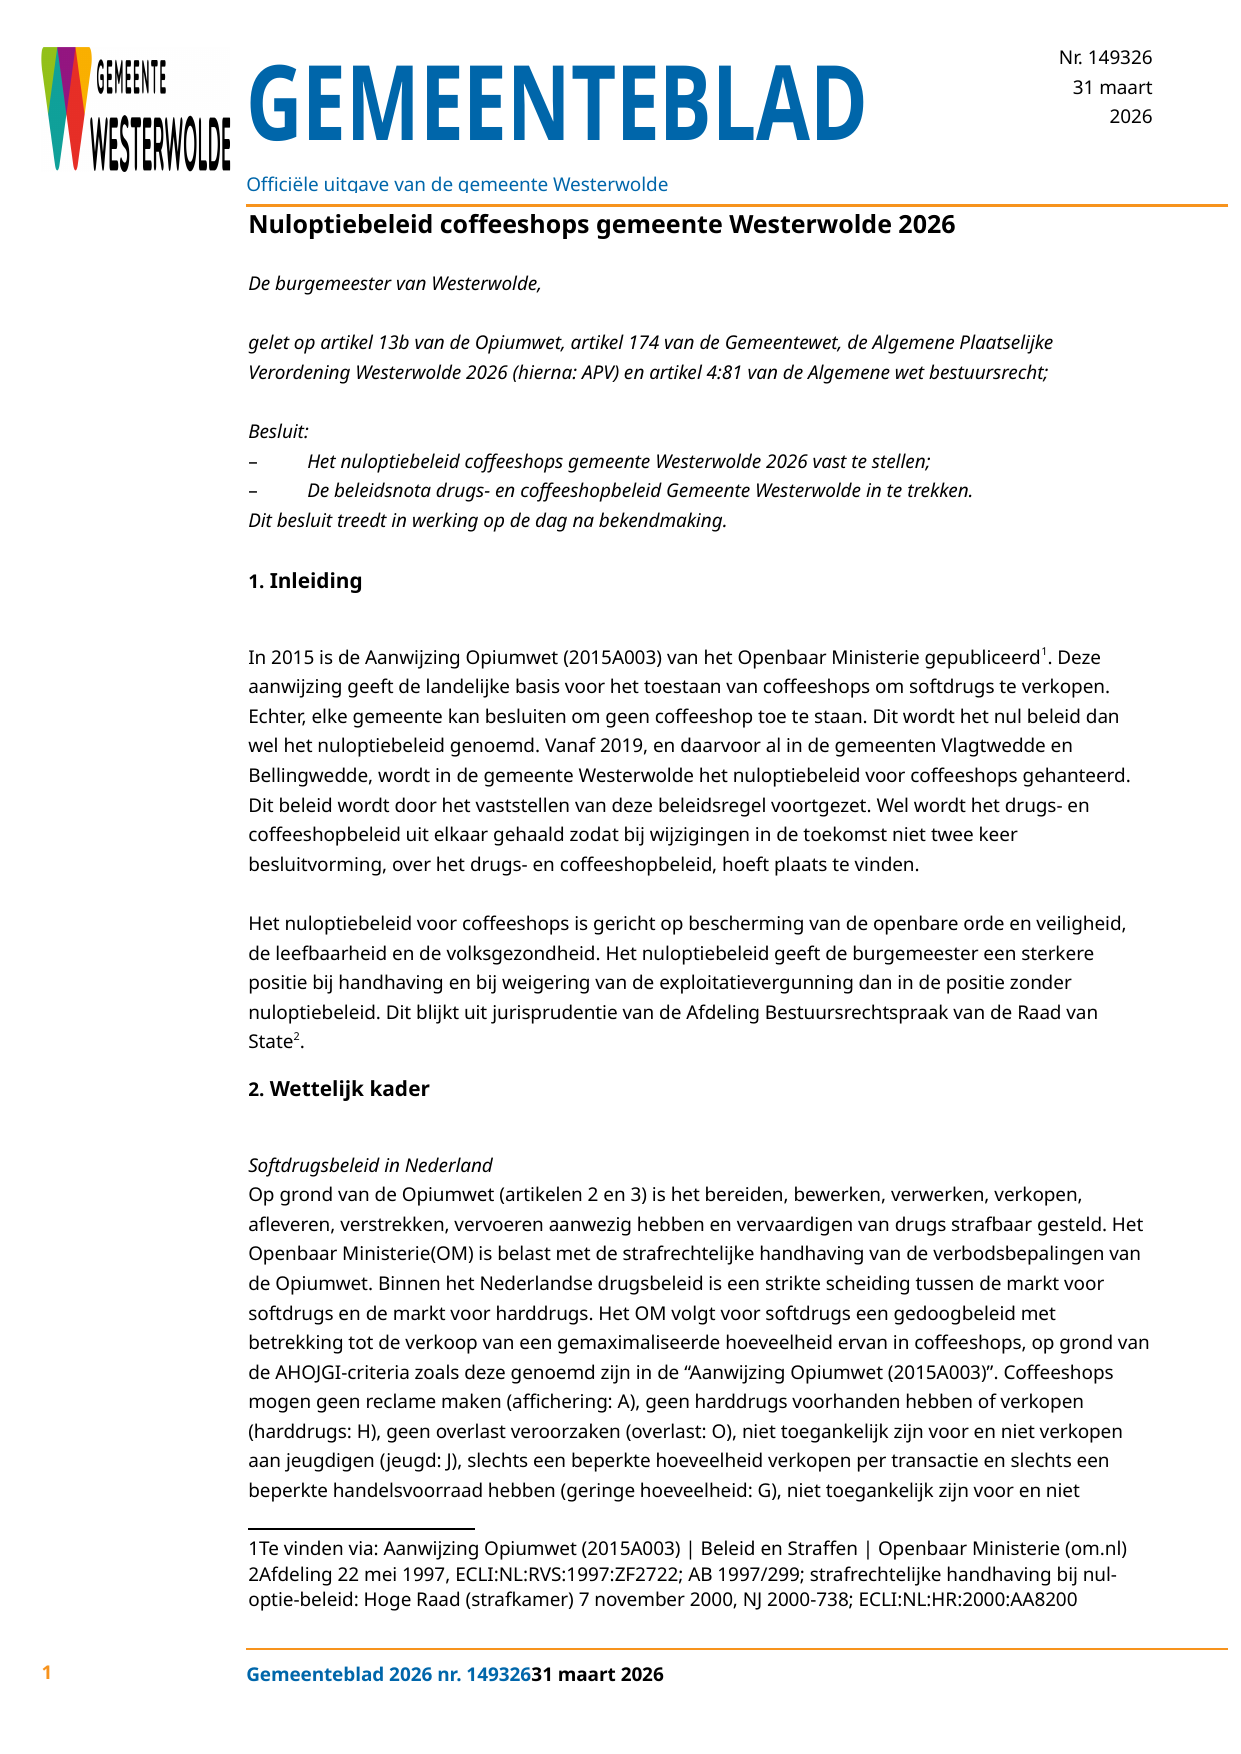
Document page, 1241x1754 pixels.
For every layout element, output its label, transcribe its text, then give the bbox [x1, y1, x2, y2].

text In 2015 is de Aanwijzing Opiumwet (2015A003) van het Openbaar Ministerie gepubliceerd. Deze aanwijzing geeft de landelijke basis voor het toestaan van coffeeshops om softdrugs te verkopen. Echter, elke gemeente kan besluiten om geen coffeeshop toe te staan. Dit wordt het nul beleid dan wel het nuloptiebeleid genoemd. Vanaf 2019, en daarvoor al in de gemeenten Vlagtwedde en Bellingwedde, wordt in de gemeente Westerwolde het nuloptiebeleid voor coffeeshops gehanteerd. Dit beleid wordt door het vaststellen van deze beleidsregel voortgezet. Wel wordt het drugs- en coffeeshopbeleid uit elkaar gehaald zodat bij wijzigingen in de toekomst niet twee keer besluitvorming, over het drugs- en coffeeshopbeleid, hoeft plaats te vinden. [248, 644, 1152, 877]
text 1. Inleiding [248, 566, 1152, 594]
text Nuloptiebeleid coffeeshops gemeente Westerwolde 2026 [248, 207, 1152, 241]
picture [41, 47, 231, 172]
text Op grond van de Opiumwet (artikelen 2 en 3) is het bereiden, bewerken, verwerken, verkopen, afleveren, verstrekken, vervoeren aanwezig hebben en vervaardigen van drugs strafbaar gesteld. Het Openbaar Ministerie(OM) is belast met de strafrechtelijke handhaving van de verbodsbepalingen van de Opiumwet. Binnen het Nederlandse drugsbeleid is een strikte scheiding tussen de markt voor softdrugs en de markt voor harddrugs. Het OM volgt voor softdrugs een gedoogbeleid met betrekking tot de verkoop van een gemaximaliseerde hoeveelheid ervan in coffeeshops, op grond van de AHOJGI-criteria zoals deze genoemd zijn in de “Aanwijzing Opiumwet (2015A003)”. Coffeeshops mogen geen reclame maken (affichering: A), geen harddrugs voorhanden hebben of verkopen (harddrugs: H), geen overlast veroorzaken (overlast: O), niet toegankelijk zijn voor en niet verkopen aan jeugdigen (jeugd: J), slechts een beperkte hoeveelheid verkopen per transactie en slechts een beperkte handelsvoorraad hebben (geringe hoeveelheid: G), niet toegankelijk zijn voor en niet [248, 1181, 1152, 1503]
list Het nuloptiebeleid coffeeshops gemeente Westerwolde 2026 vast te stellen; [248, 448, 1152, 473]
text Het nuloptiebeleid voor coffeeshops is gericht op bescherming van de openbare orde en veiligheid, de leefbaarheid en de volksgezondheid. Het nuloptiebeleid geeft de burgemeester een sterkere positie bij handhaving en bij weigering van de exploitatievergunning dan in de positie zonder nuloptiebeleid. Dit blijkt uit jurisprudentie van de Afdeling Bestuursrechtspraak van de Raad van State. [248, 910, 1152, 1054]
text gelet op artikel 13b van de Opiumwet, artikel 174 van de Gemeentewet, de Algemene Plaatselijke Verordening Westerwolde 2026 (hierna: APV) en artikel 4:81 van de Algemene wet bestuursrecht; [248, 329, 1152, 385]
list De beleidsnota drugs- en coffeeshopbeleid Gemeente Westerwolde in te trekken. [248, 477, 1152, 503]
text Te vinden via: Aanwijzing Opiumwet (2015A003) | Beleid en Straffen | Openbaar Ministerie (om.nl) [248, 1535, 1152, 1561]
text De burgemeester van Westerwolde, [248, 270, 1152, 296]
text Dit besluit treedt in werking op de dag na bekendmaking. [248, 507, 1152, 533]
text Softdrugsbeleid in Nederland [248, 1152, 1152, 1177]
text Afdeling 22 mei 1997, ECLI:NL:RVS:1997:ZF2722; AB 1997/299; strafrechtelijke handhaving bij nul-optie-beleid: Hoge Raad (strafkamer) 7 november 2000, NJ 2000-738; ECLI:NL:HR:2000:AA8200 [248, 1561, 1152, 1612]
text 2. Wettelijk kader [248, 1074, 1152, 1102]
text Besluit: [248, 418, 1152, 444]
